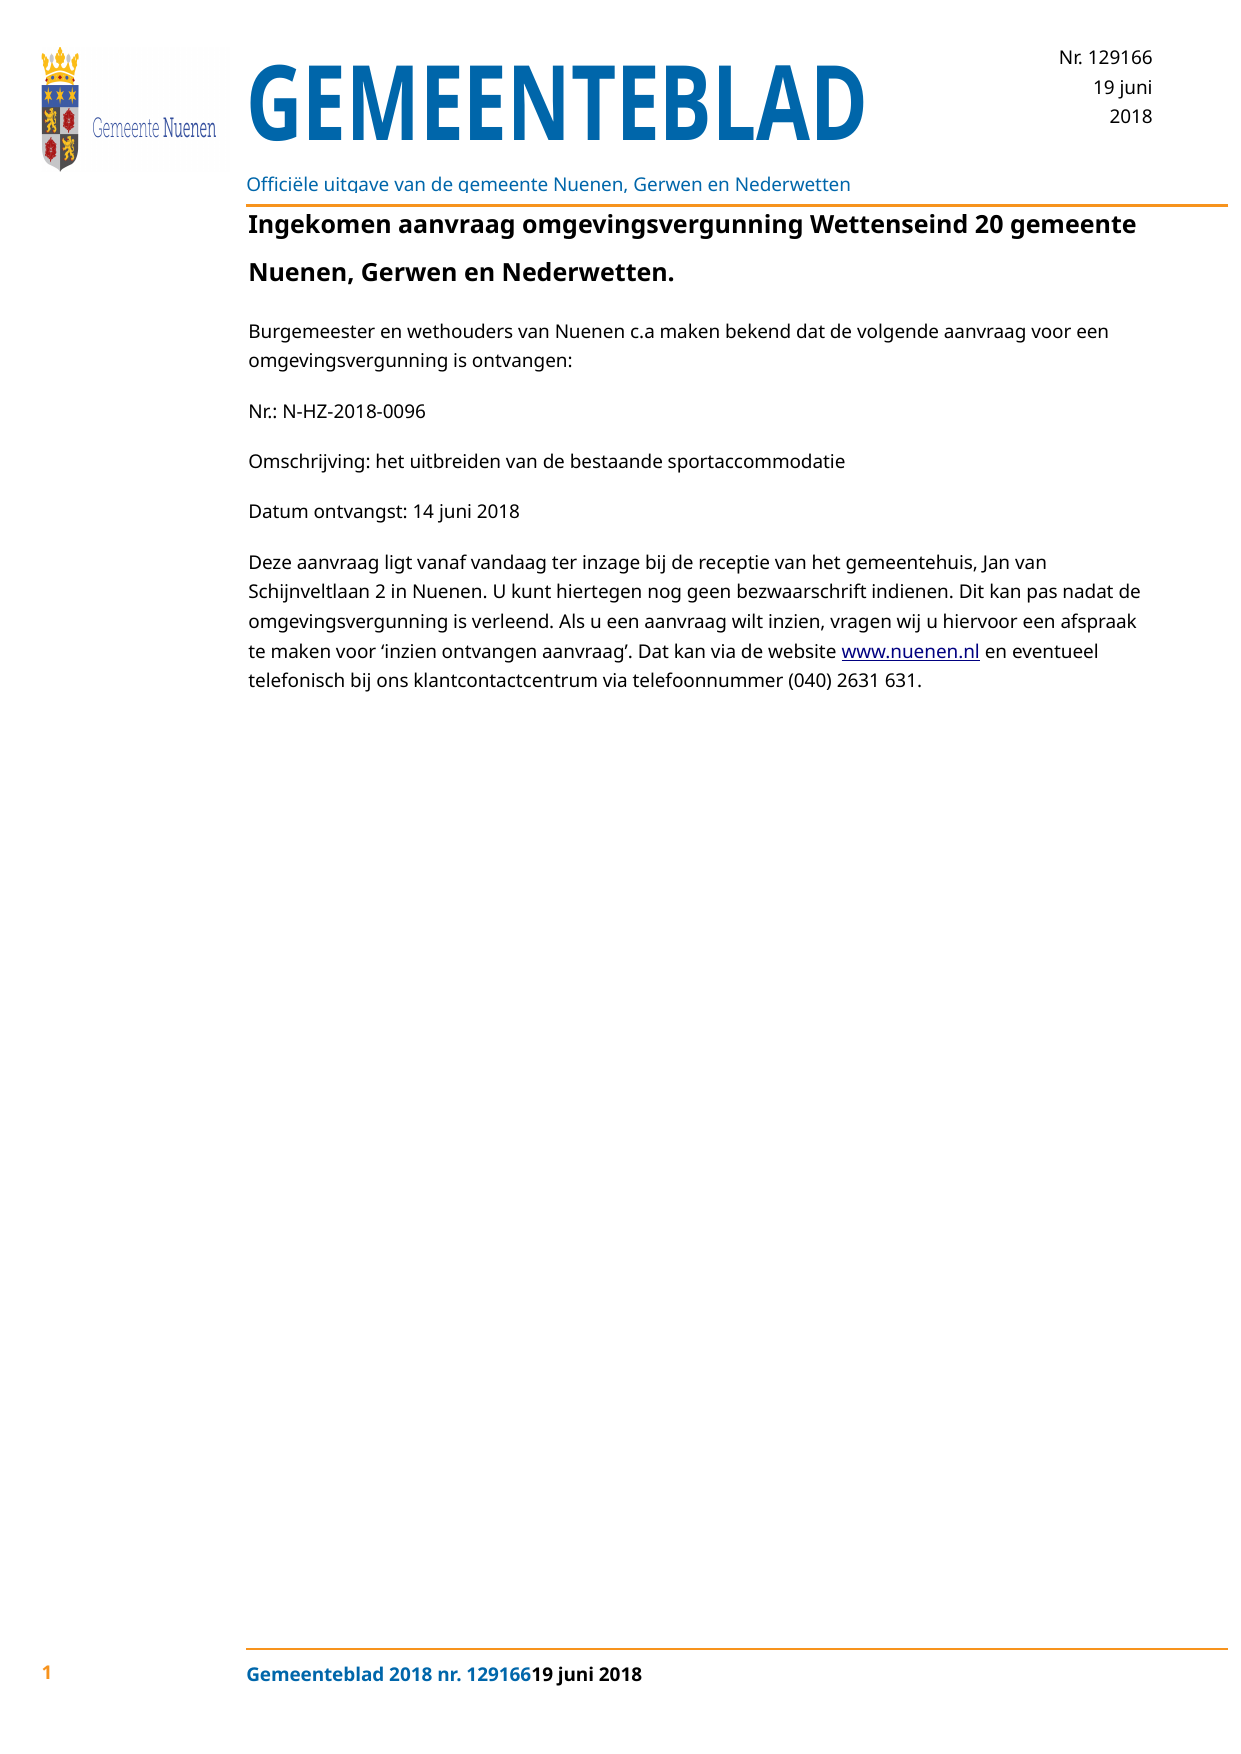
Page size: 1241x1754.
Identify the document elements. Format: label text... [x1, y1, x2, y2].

text Ingekomen aanvraag omgevingsvergunning Wettenseind 20 gemeente Nuenen, Gerwen en Nederwetten. [248, 207, 1152, 288]
text Datum ontvangst: 14 juni 2018 [248, 499, 1152, 524]
text Deze aanvraag ligt vanaf vandaag ter inzage bij de receptie van het gemeentehuis, Jan van Schijnveltlaan 2 in Nuenen. U kunt hiertegen nog geen bezwaarschrift indienen. Dit kan pas nadat de omgevingsvergunning is verleend. Als u een aanvraag wilt inzien, vragen wij u hiervoor een afspraak te maken voor ‘inzien ontvangen aanvraag’. Dat kan via de website www.nuenen.nl en eventueel telefonisch bij ons klantcontactcentrum via telefoonnummer (040) 2631 631. [248, 549, 1152, 693]
picture [41, 47, 231, 172]
text Burgemeester en wethouders van Nuenen c.a maken bekend dat de volgende aanvraag voor een omgevingsvergunning is ontvangen: [248, 318, 1152, 373]
text Nr.: N-HZ-2018-0096 [248, 398, 1152, 424]
text Omschrijving: het uitbreiden van de bestaande sportaccommodatie [248, 448, 1152, 474]
